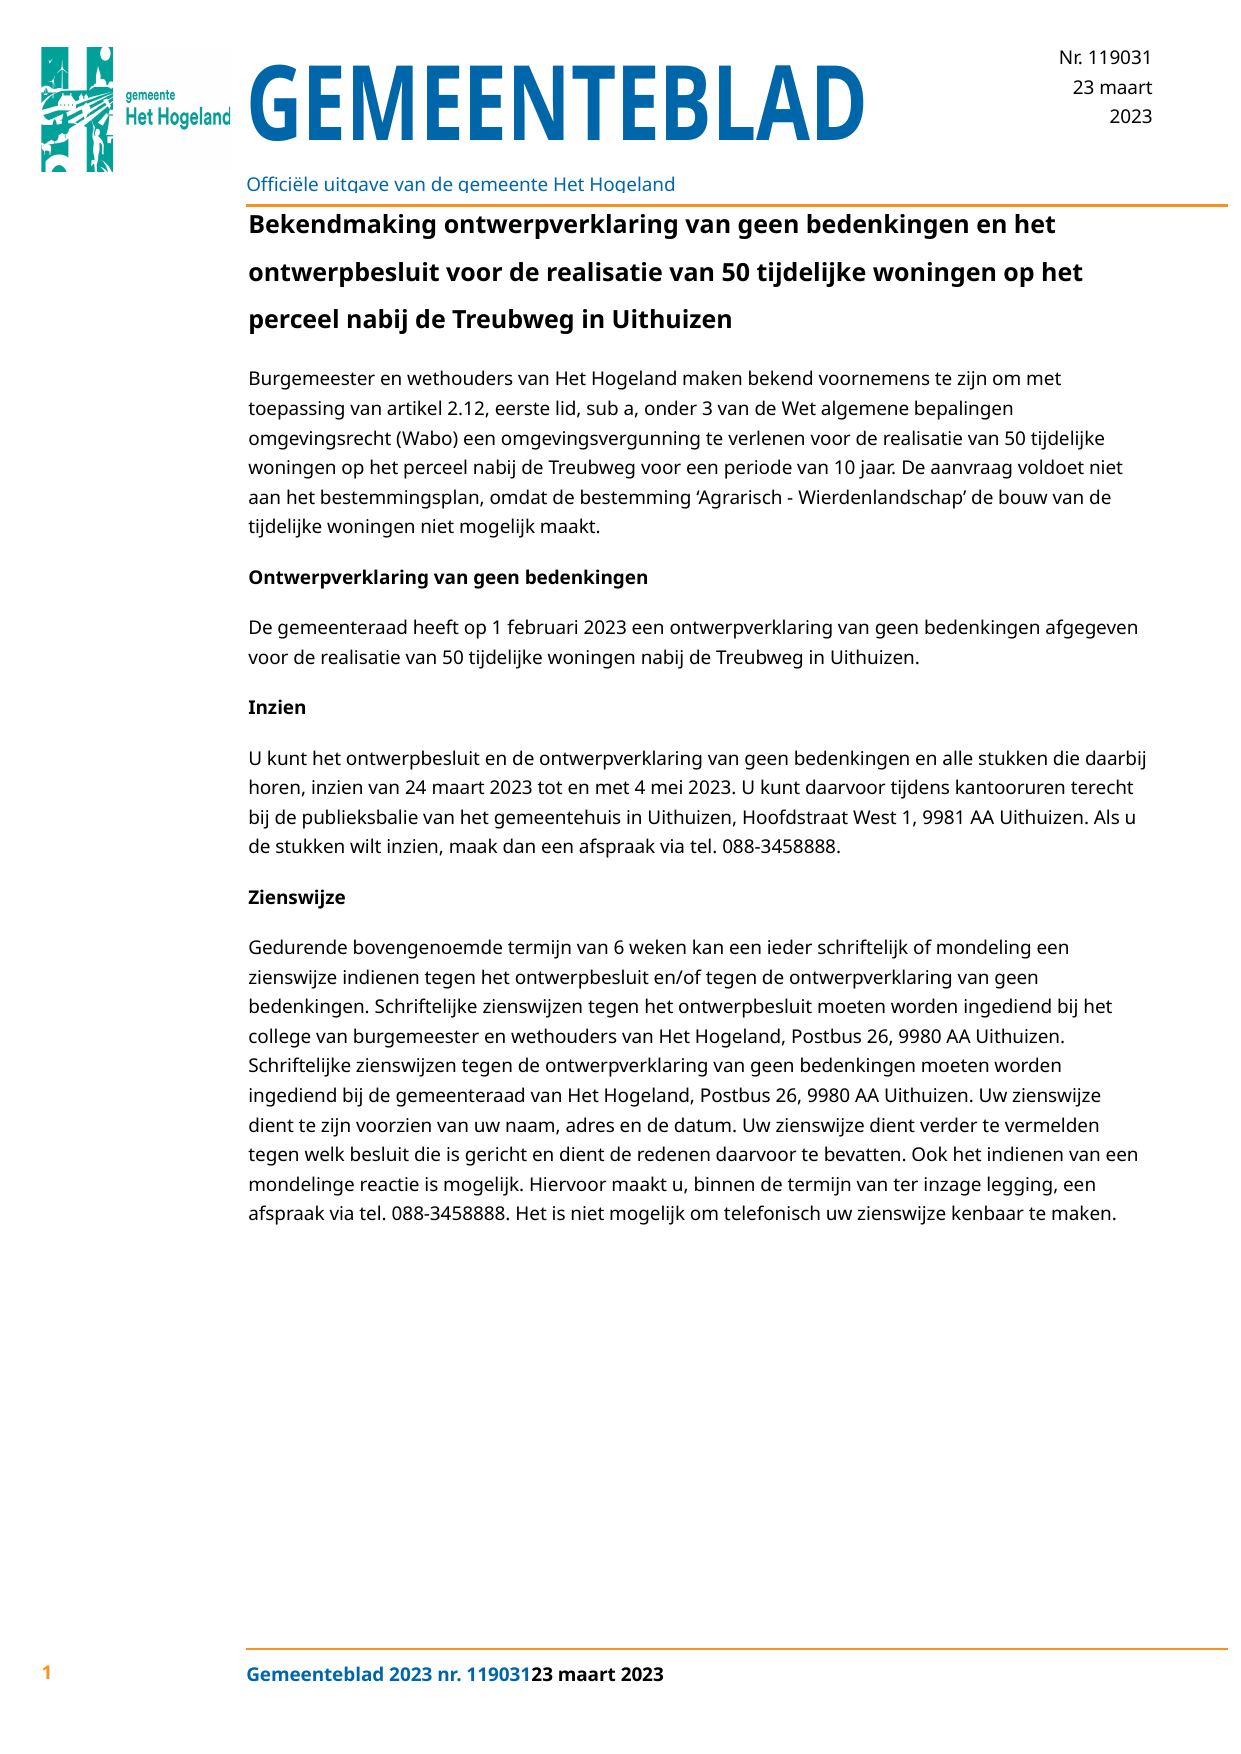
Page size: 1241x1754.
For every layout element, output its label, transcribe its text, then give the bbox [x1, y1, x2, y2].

text Bekendmaking ontwerpverklaring van geen bedenkingen en het ontwerpbesluit voor de realisatie van 50 tijdelijke woningen op het perceel nabij de Treubweg in Uithuizen [248, 207, 1152, 336]
picture [41, 47, 231, 172]
text Burgemeester en wethouders van Het Hogeland maken bekend voornemens te zijn om met toepassing van artikel 2.12, eerste lid, sub a, onder 3 van de Wet algemene bepalingen omgevingsrecht (Wabo) een omgevingsvergunning te verlenen voor de realisatie van 50 tijdelijke woningen op het perceel nabij de Treubweg voor een periode van 10 jaar. De aanvraag voldoet niet aan het bestemmingsplan, omdat de bestemming ‘Agrarisch - Wierdenlandschap’ de bouw van de tijdelijke woningen niet mogelijk maakt. [248, 366, 1152, 539]
text U kunt het ontwerpbesluit en de ontwerpverklaring van geen bedenkingen en alle stukken die daarbij horen, inzien van 24 maart 2023 tot en met 4 mei 2023. U kunt daarvoor tijdens kantooruren terecht bij de publieksbalie van het gemeentehuis in Uithuizen, Hoofdstraat West 1, 9981 AA Uithuizen. Als u de stukken wilt inzien, maak dan een afspraak via tel. 088-3458888. [248, 745, 1152, 859]
text Zienswijze [248, 884, 1152, 909]
text Inzien [248, 694, 1152, 720]
text Ontwerpverklaring van geen bedenkingen [248, 564, 1152, 589]
text Gedurende bovengenoemde termijn van 6 weken kan een ieder schriftelijk of mondeling een zienswijze indienen tegen het ontwerpbesluit en/of tegen de ontwerpverklaring van geen bedenkingen. Schriftelijke zienswijzen tegen het ontwerpbesluit moeten worden ingediend bij het college van burgemeester en wethouders van Het Hogeland, Postbus 26, 9980 AA Uithuizen. Schriftelijke zienswijzen tegen de ontwerpverklaring van geen bedenkingen moeten worden ingediend bij de gemeenteraad van Het Hogeland, Postbus 26, 9980 AA Uithuizen. Uw zienswijze dient te zijn voorzien van uw naam, adres en de datum. Uw zienswijze dient verder te vermelden tegen welk besluit die is gericht en dient de redenen daarvoor te bevatten. Ook het indienen van een mondelinge reactie is mogelijk. Hiervoor maakt u, binnen de termijn van ter inzage legging, een afspraak via tel. 088-3458888. Het is niet mogelijk om telefonisch uw zienswijze kenbaar te maken. [248, 934, 1152, 1226]
text De gemeenteraad heeft op 1 februari 2023 een ontwerpverklaring van geen bedenkingen afgegeven voor de realisatie van 50 tijdelijke woningen nabij de Treubweg in Uithuizen. [248, 614, 1152, 669]
